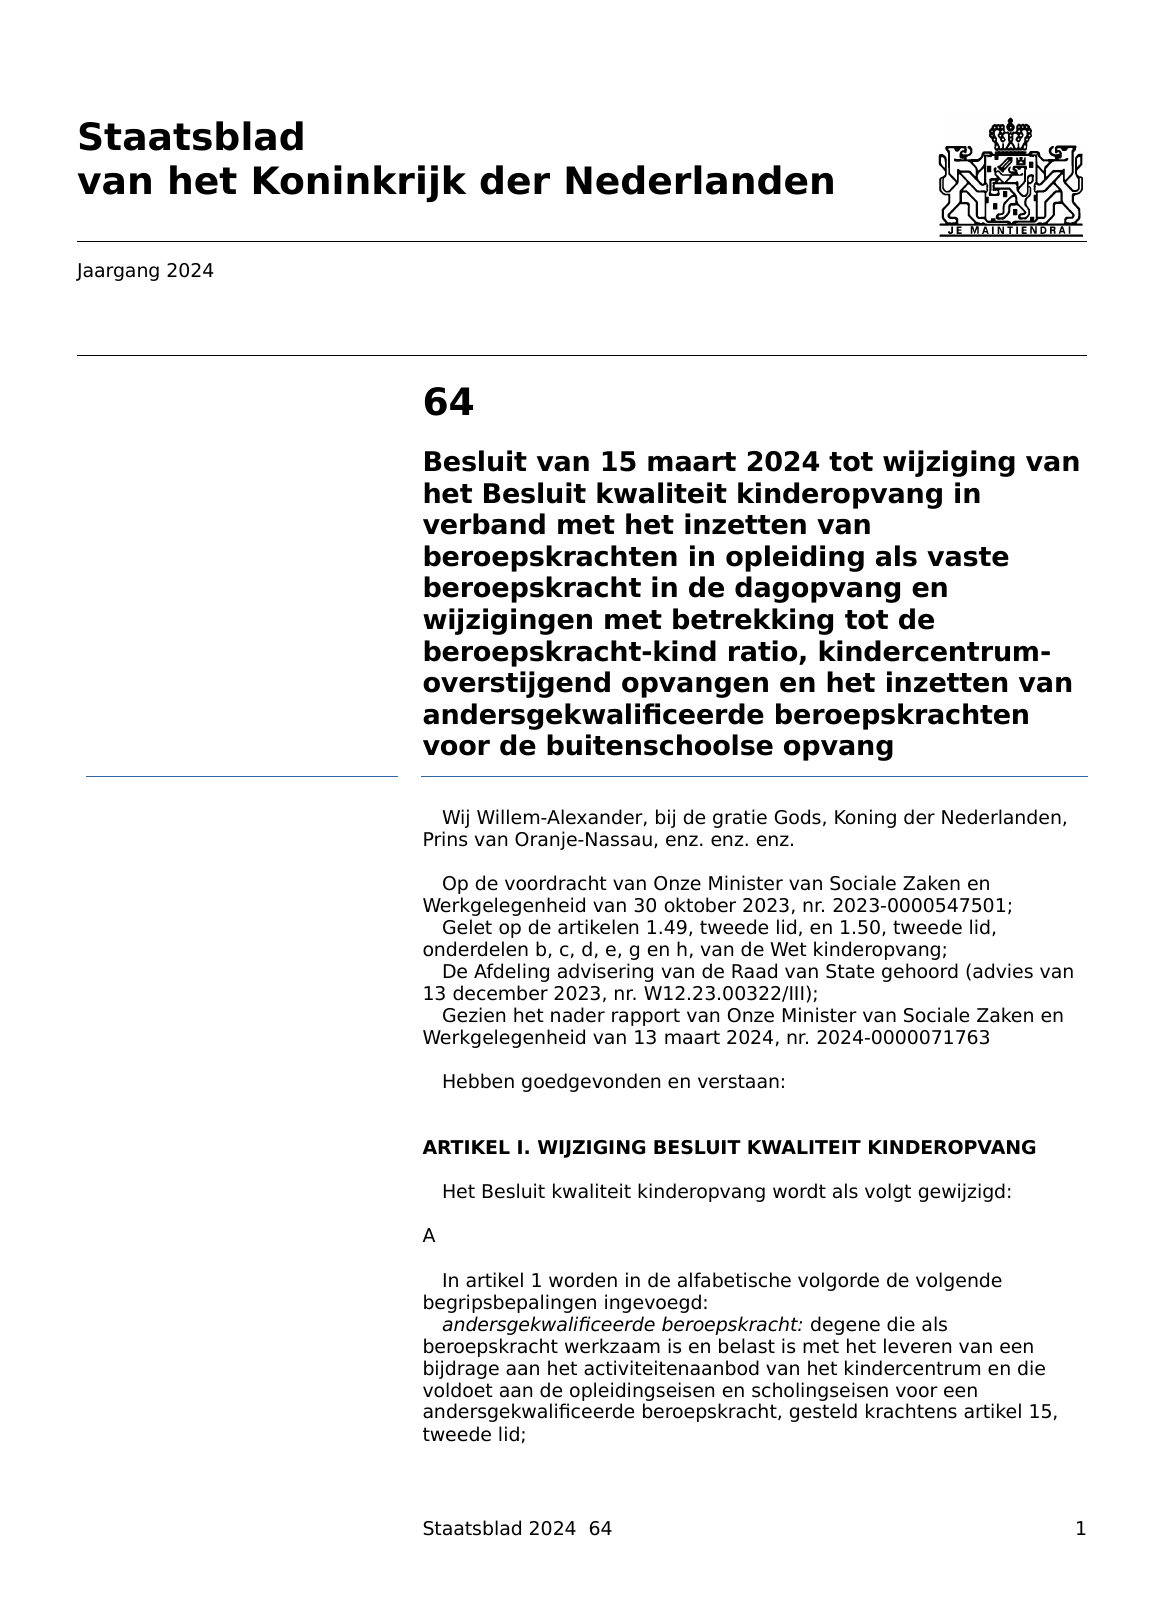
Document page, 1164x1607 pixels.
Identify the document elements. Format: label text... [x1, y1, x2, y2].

subtitle ARTIKEL I. WIJZIGING BESLUIT KWALITEIT KINDEROPVANG [422, 1137, 1087, 1159]
text Wij Willem-Alexander, bij de gratie Gods, Koning der Nederlanden, Prins van Oranje-Nassau, enz. enz. enz. [422, 807, 1087, 851]
table_header [886, 100, 1087, 241]
table_cell Jaargang 2024 [77, 242, 1087, 355]
text Het Besluit kwaliteit kinderopvang wordt als volgt gewijzigd: [422, 1181, 1087, 1203]
table_header Staatsblad van het Koninkrijk der Nederlanden [77, 100, 886, 241]
text Gelet op de artikelen 1.49, tweede lid, en 1.50, tweede lid, onderdelen b, c, d, e, g en h, van de Wet kinderopvang; [422, 917, 1087, 961]
text Besluit van 15 maart 2024 tot wijziging van het Besluit kwaliteit kinderopvang in verband met het inzetten van beroepskrachten in opleiding als vaste beroepskracht in de dagopvang en wijzigingen met betrekking tot de beroepskracht-kind ratio, kindercentrum-overstijgend opvangen en het inzetten van andersgekwalificeerde beroepskrachten voor de buitenschoolse opvang [422, 447, 1087, 762]
text Gezien het nader rapport van Onze Minister van Sociale Zaken en Werkgelegenheid van 13 maart 2024, nr. 2024-0000071763 [422, 1004, 1087, 1048]
subtitle 64 [422, 381, 1087, 424]
picture [936, 115, 1087, 240]
text andersgekwalificeerde beroepskracht: degene die als beroepskracht werkzaam is en belast is met het leveren van een bijdrage aan het activiteitenaanbod van het kindercentrum en die voldoet aan de opleidingseisen en scholingseisen voor een andersgekwalificeerde beroepskracht, gesteld krachtens artikel 15, tweede lid; [422, 1313, 1087, 1445]
text A [422, 1225, 1087, 1247]
text In artikel 1 worden in de alfabetische volgorde de volgende begripsbepalingen ingevoegd: [422, 1269, 1087, 1313]
text De Afdeling advisering van de Raad van State gehoord (advies van 13 december 2023, nr. W12.23.00322/III); [422, 961, 1087, 1004]
text Hebben goedgevonden en verstaan: [422, 1071, 1087, 1093]
text Op de voordracht van Onze Minister van Sociale Zaken en Werkgelegenheid van 30 oktober 2023, nr. 2023-0000547501; [422, 873, 1087, 917]
